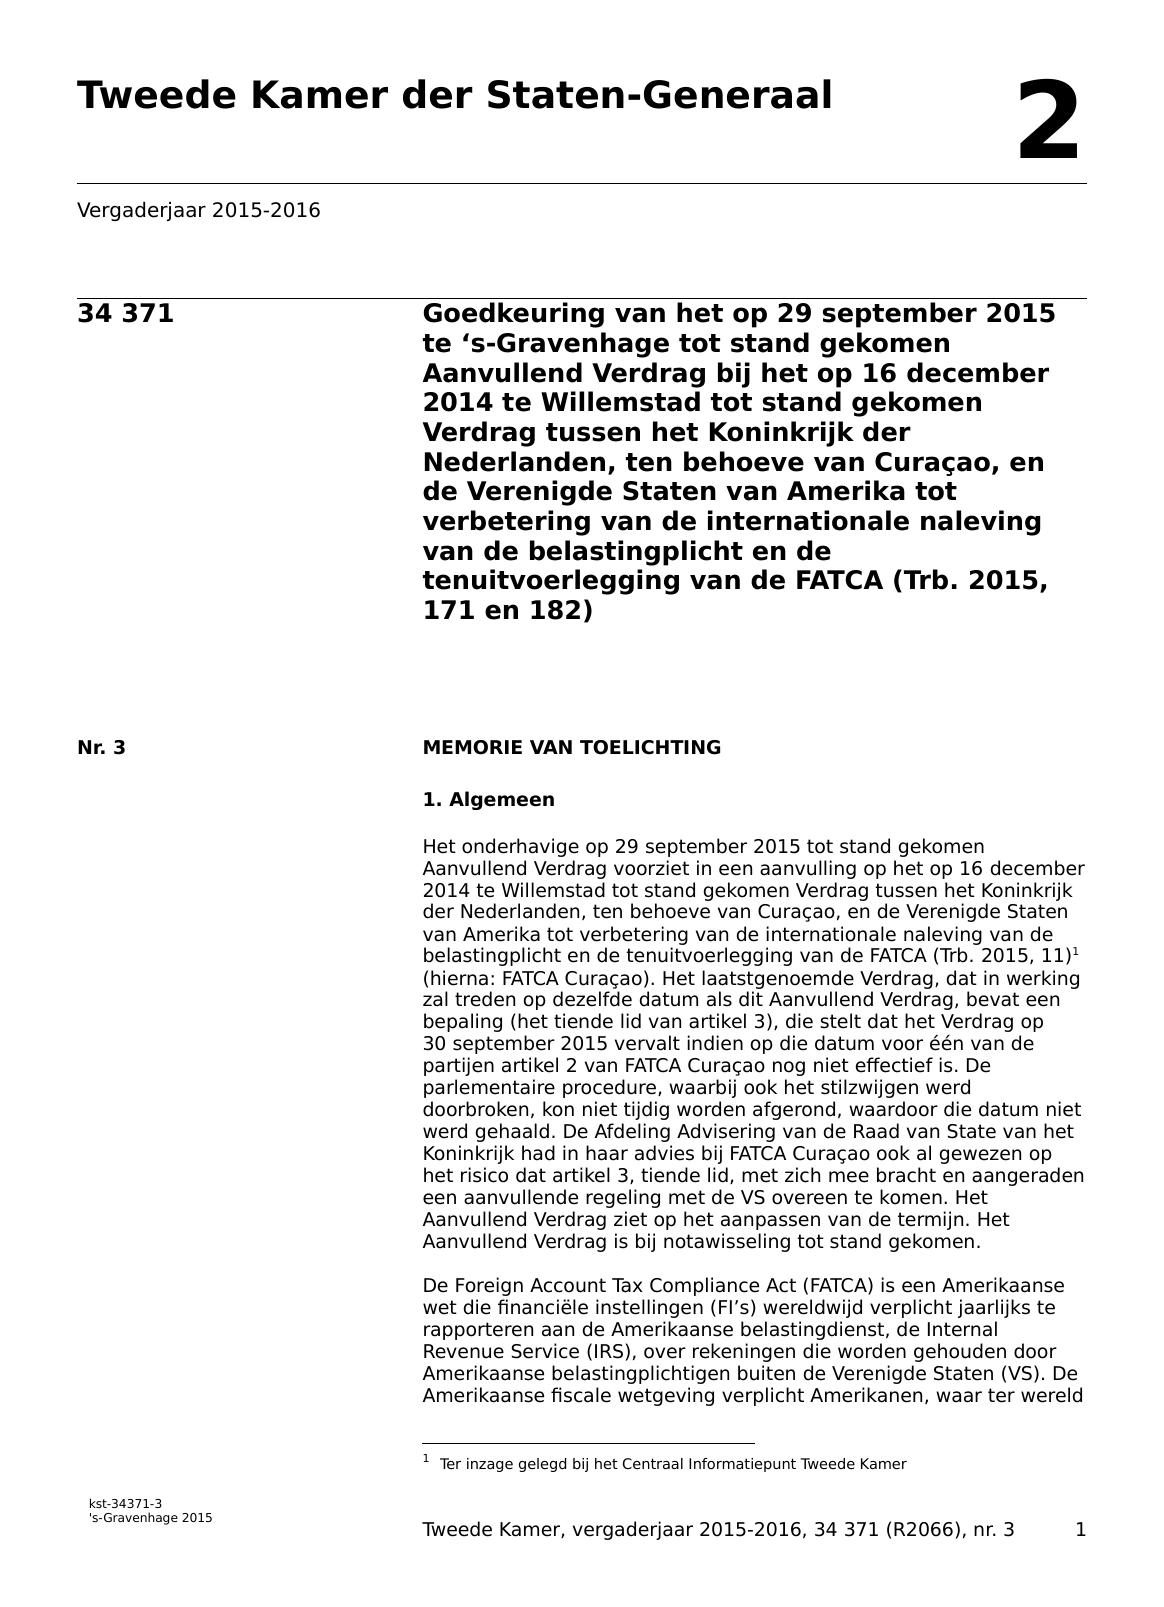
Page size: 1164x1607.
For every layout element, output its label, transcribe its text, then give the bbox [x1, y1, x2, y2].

subtitle Nr. 3 MEMORIE VAN TOELICHTING [77, 737, 1087, 758]
table_cell Vergaderjaar 2015-2016 [77, 184, 1087, 298]
table_header 2 [886, 59, 1087, 183]
subtitle 34 371 Goedkeuring van het op 29 september 2015 te ‘s-Gravenhage tot stand gekomen Aanvullend Verdrag bij het op 16 december 2014 te Willemstad tot stand gekomen Verdrag tussen het Koninkrijk der Nederlanden, ten behoeve van Curaçao, en de Verenigde Staten van Amerika tot verbetering van de internationale naleving van de belastingplicht en de tenuitvoerlegging van de FATCA (Trb. 2015, 171 en 182) [77, 299, 1087, 626]
text kst-34371-3 [88, 1497, 323, 1511]
text Ter inzage gelegd bij het Centraal Informatiepunt Tweede Kamer [422, 1452, 1087, 1474]
text Het onderhavige op 29 september 2015 tot stand gekomen Aanvullend Verdrag voorziet in een aanvulling op het op 16 december 2014 te Willemstad tot stand gekomen Verdrag tussen het Koninkrijk der Nederlanden, ten behoeve van Curaçao, en de Verenigde Staten van Amerika tot verbetering van de internationale naleving van de belastingplicht en de tenuitvoerlegging van de FATCA (Trb. 2015, 11) (hierna: FATCA Curaçao). Het laatstgenoemde Verdrag, dat in werking zal treden op dezelfde datum als dit Aanvullend Verdrag, bevat een bepaling (het tiende lid van artikel 3), die stelt dat het Verdrag op 30 september 2015 vervalt indien op die datum voor één van de partijen artikel 2 van FATCA Curaçao nog niet effectief is. De parlementaire procedure, waarbij ook het stilzwijgen werd doorbroken, kon niet tijdig worden afgerond, waardoor die datum niet werd gehaald. De Afdeling Advisering van de Raad van State van het Koninkrijk had in haar advies bij FATCA Curaçao ook al gewezen op het risico dat artikel 3, tiende lid, met zich mee bracht en aangeraden een aanvullende regeling met de VS overeen te komen. Het Aanvullend Verdrag ziet op het aanpassen van de termijn. Het Aanvullend Verdrag is bij notawisseling tot stand gekomen. [422, 836, 1087, 1253]
text 's-Gravenhage 2015 [88, 1511, 323, 1525]
table_header Tweede Kamer der Staten-Generaal [77, 59, 886, 183]
subtitle 1. Algemeen [422, 788, 1087, 811]
text De Foreign Account Tax Compliance Act (FATCA) is een Amerikaanse wet die financiële instellingen (FI’s) wereldwijd verplicht jaarlijks te rapporteren aan de Amerikaanse belastingdienst, de Internal Revenue Service (IRS), over rekeningen die worden gehouden door Amerikaanse belastingplichtigen buiten de Verenigde Staten (VS). De Amerikaanse fiscale wetgeving verplicht Amerikanen, waar ter wereld [422, 1275, 1087, 1407]
